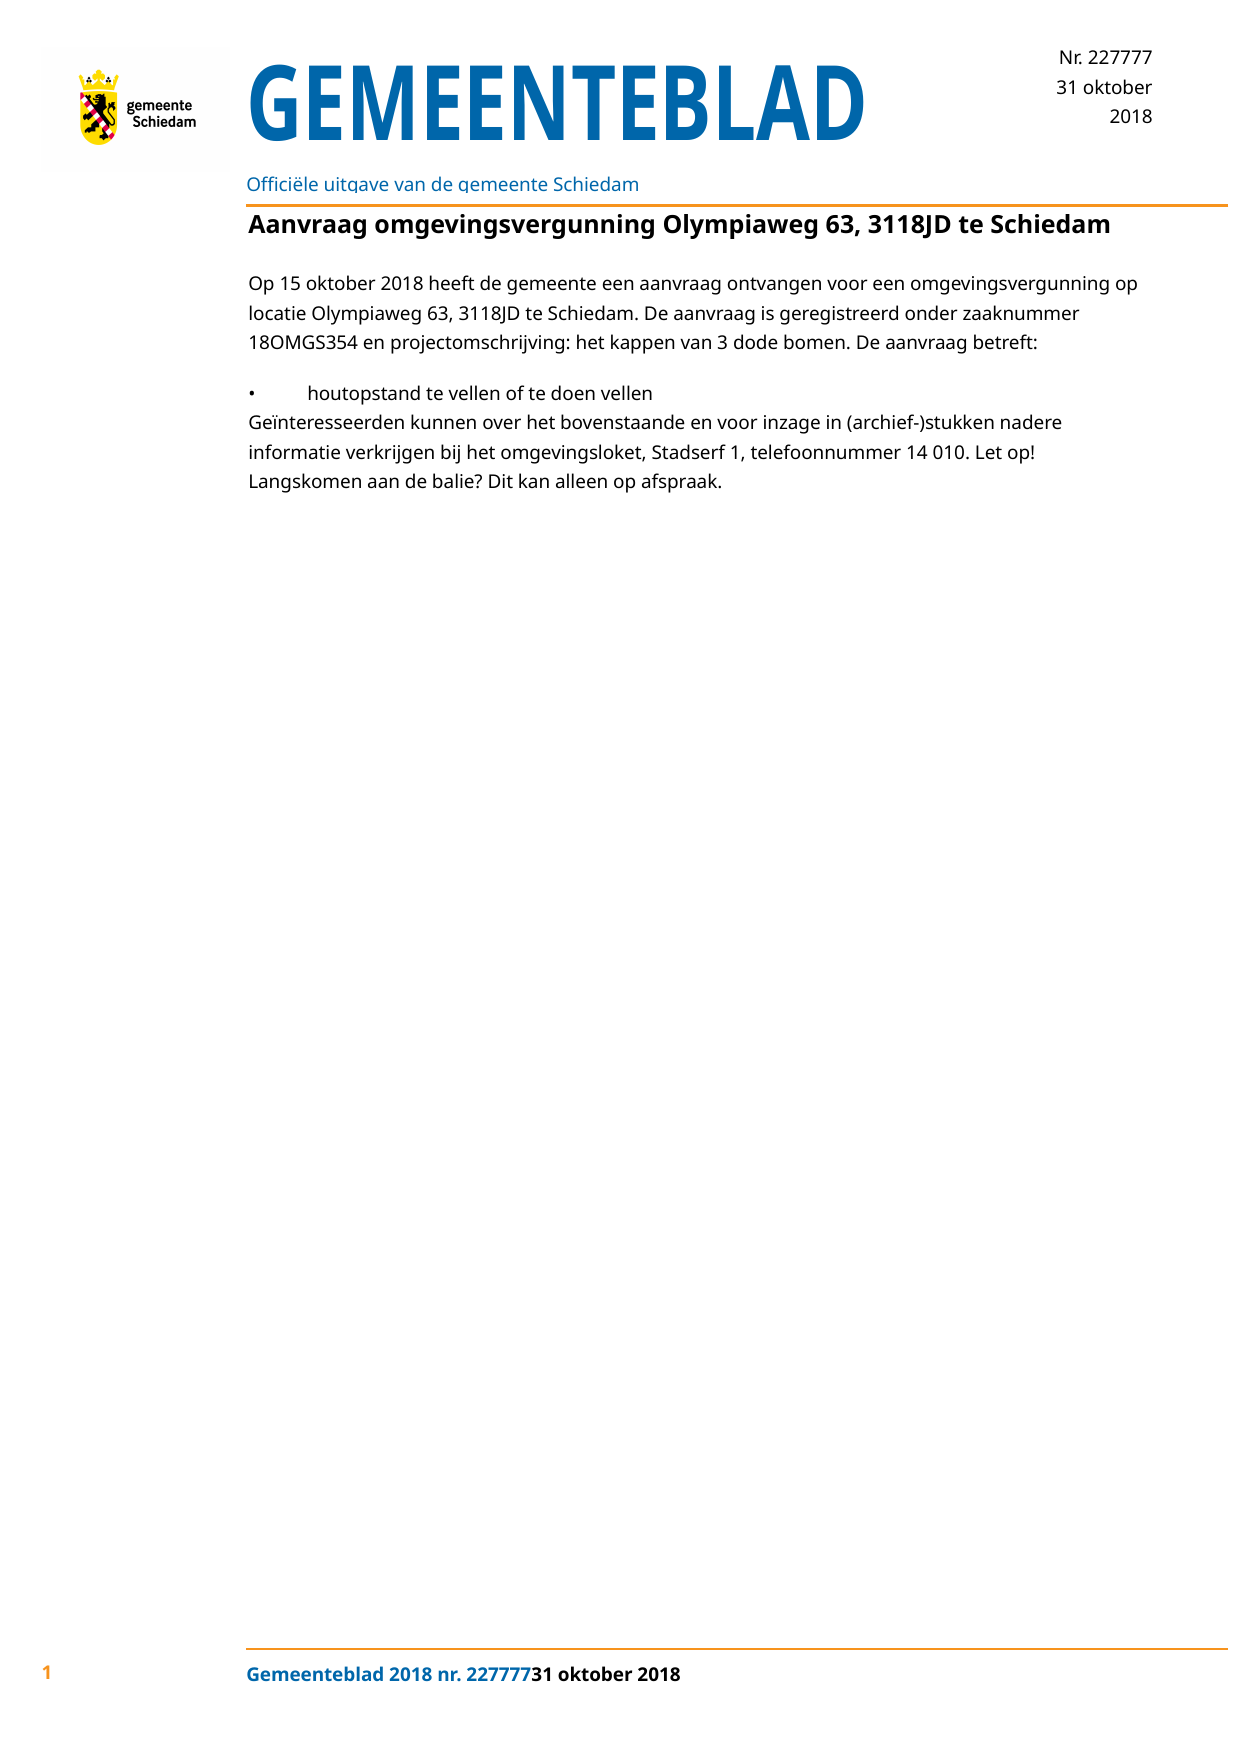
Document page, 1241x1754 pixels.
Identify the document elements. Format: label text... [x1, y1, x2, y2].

list houtopstand te vellen of te doen vellen [248, 380, 1152, 406]
text Op 15 oktober 2018 heeft de gemeente een aanvraag ontvangen voor een omgevingsvergunning op locatie Olympiaweg 63, 3118JD te Schiedam. De aanvraag is geregistreerd onder zaaknummer 18OMGS354 en projectomschrijving: het kappen van 3 dode bomen. De aanvraag betreft: [248, 270, 1152, 355]
text Aanvraag omgevingsvergunning Olympiaweg 63, 3118JD te Schiedam [248, 207, 1152, 241]
picture [41, 47, 231, 172]
text Geïnteresseerden kunnen over het bovenstaande en voor inzage in (archief-)stukken nadere informatie verkrijgen bij het omgevingsloket, Stadserf 1, telefoonnummer 14 010. Let op! Langskomen aan de balie? Dit kan alleen op afspraak. [248, 409, 1152, 494]
